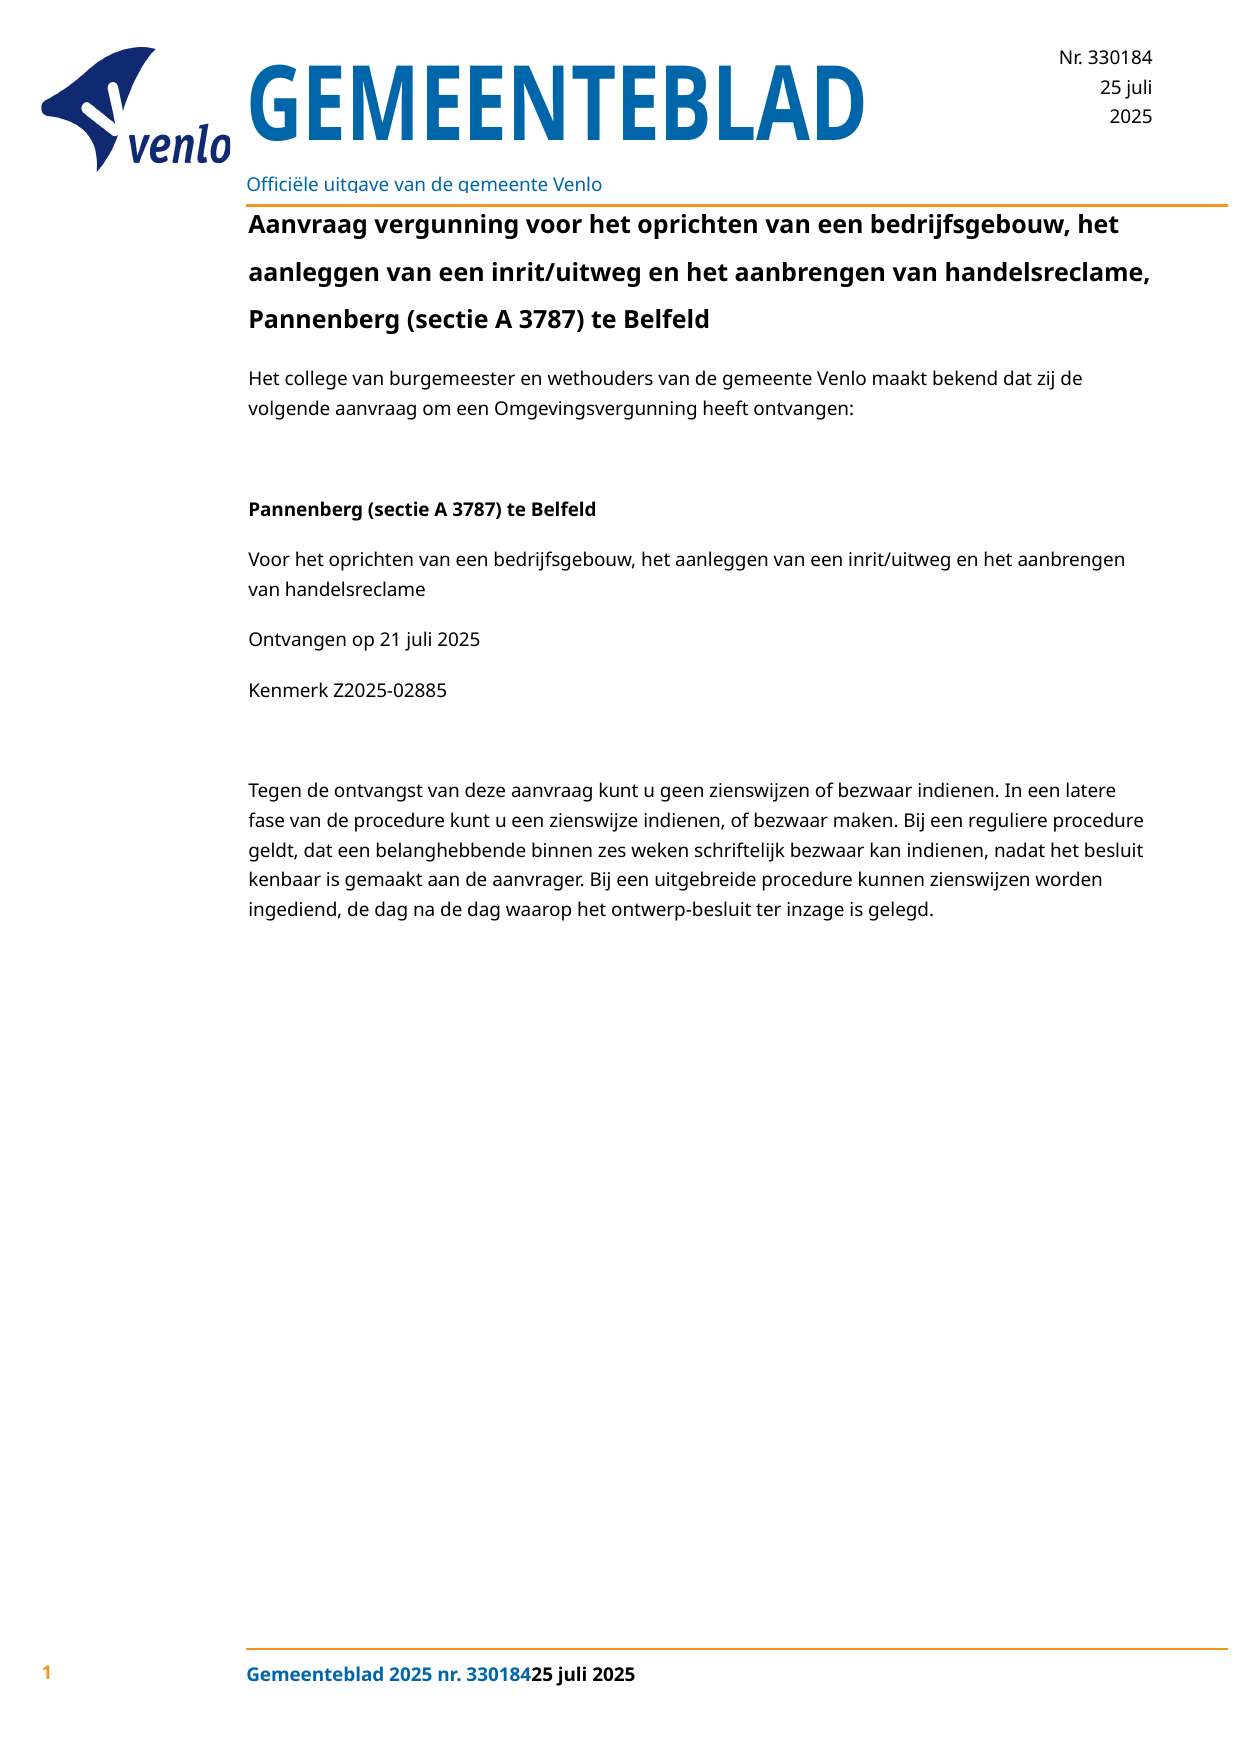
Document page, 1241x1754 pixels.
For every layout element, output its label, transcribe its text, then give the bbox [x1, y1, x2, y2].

text Kenmerk Z2025-02885 [248, 677, 1152, 702]
text Ontvangen op 21 juli 2025 [248, 626, 1152, 652]
picture [41, 47, 231, 172]
text Aanvraag vergunning voor het oprichten van een bedrijfsgebouw, het aanleggen van een inrit/uitweg en het aanbrengen van handelsreclame, Pannenberg (sectie A 3787) te Belfeld [248, 207, 1152, 336]
text Pannenberg (sectie A 3787) te Belfeld [248, 496, 1152, 522]
text Tegen de ontvangst van deze aanvraag kunt u geen zienswijzen of bezwaar indienen. In een latere fase van de procedure kunt u een zienswijze indienen, of bezwaar maken. Bij een reguliere procedure geldt, dat een belanghebbende binnen zes weken schriftelijk bezwaar kan indienen, nadat het besluit kenbaar is gemaakt aan de aanvrager. Bij een uitgebreide procedure kunnen zienswijzen worden ingediend, de dag na de dag waarop het ontwerp-besluit ter inzage is gelegd. [248, 778, 1152, 922]
text Het college van burgemeester en wethouders van de gemeente Venlo maakt bekend dat zij de volgende aanvraag om een Omgevingsvergunning heeft ontvangen: [248, 366, 1152, 421]
text Voor het oprichten van een bedrijfsgebouw, het aanleggen van een inrit/uitweg en het aanbrengen van handelsreclame [248, 546, 1152, 602]
